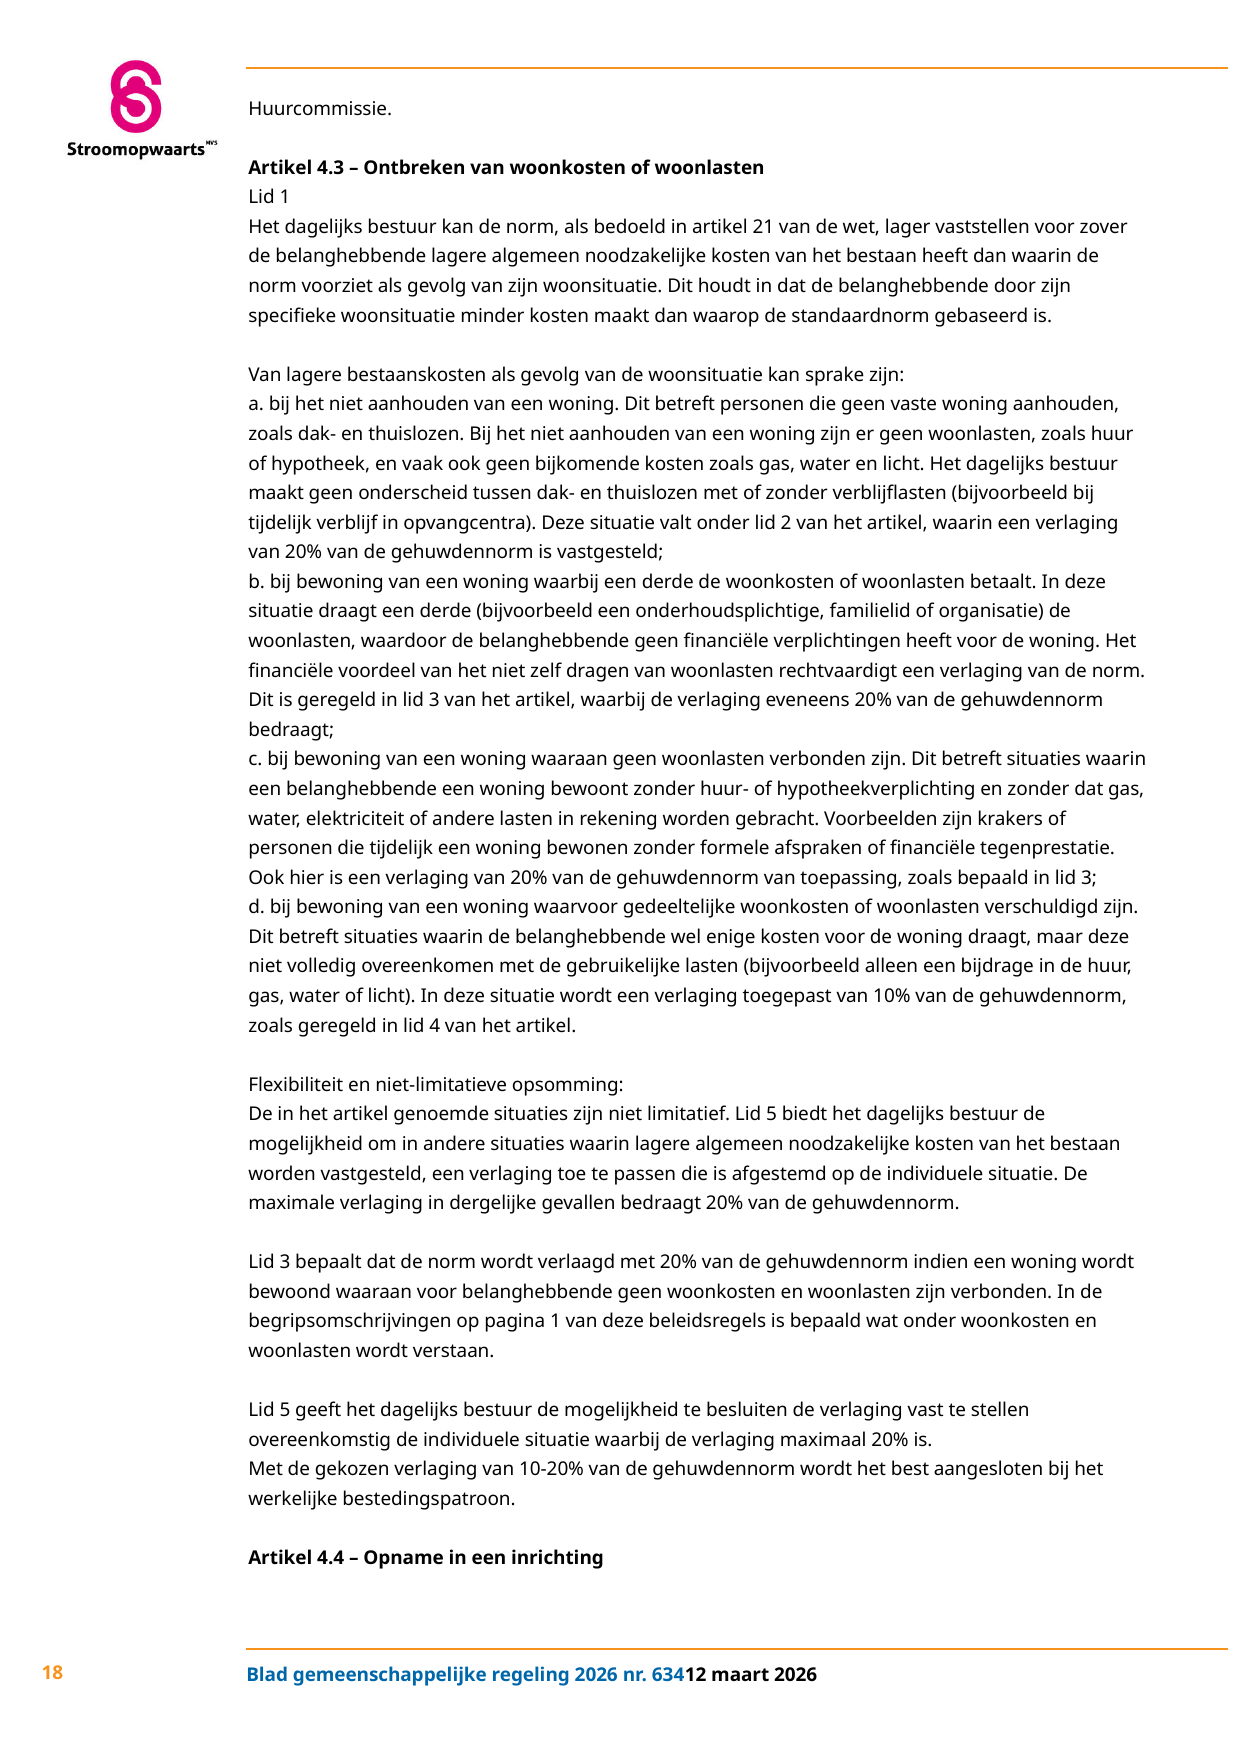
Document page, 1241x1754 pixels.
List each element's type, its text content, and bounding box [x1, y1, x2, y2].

text Artikel 4.4 – Opname in een inrichting [248, 1544, 1152, 1570]
text Lid 5 geeft het dagelijks bestuur de mogelijkheid te besluiten de verlaging vast te stellen overeenkomstig de individuele situatie waarbij de verlaging maximaal 20% is. [248, 1396, 1152, 1452]
text Huurcommissie. [248, 95, 1152, 121]
text b. bij bewoning van een woning waarbij een derde de woonkosten of woonlasten betaalt. In deze situatie draagt een derde (bijvoorbeeld een onderhoudsplichtige, familielid of organisatie) de woonlasten, waardoor de belanghebbende geen financiële verplichtingen heeft voor de woning. Het financiële voordeel van het niet zelf dragen van woonlasten rechtvaardigt een verlaging van de norm. Dit is geregeld in lid 3 van het artikel, waarbij de verlaging eveneens 20% van de gehuwdennorm bedraagt; [248, 568, 1152, 742]
text Artikel 4.3 – Ontbreken van woonkosten of woonlasten [248, 154, 1152, 180]
text Van lagere bestaanskosten als gevolg van de woonsituatie kan sprake zijn: [248, 361, 1152, 387]
text Met de gekozen verlaging van 10-20% van de gehuwdennorm wordt het best aangesloten bij het werkelijke bestedingspatroon. [248, 1456, 1152, 1511]
text Lid 1 [248, 183, 1152, 209]
text Lid 3 bepaalt dat de norm wordt verlaagd met 20% van de gehuwdennorm indien een woning wordt bewoond waaraan voor belanghebbende geen woonkosten en woonlasten zijn verbonden. In de begripsomschrijvingen op pagina 1 van deze beleidsregels is bepaald wat onder woonkosten en woonlasten wordt verstaan. [248, 1248, 1152, 1363]
text c. bij bewoning van een woning waaraan geen woonlasten verbonden zijn. Dit betreft situaties waarin een belanghebbende een woning bewoont zonder huur- of hypotheekverplichting en zonder dat gas, water, elektriciteit of andere lasten in rekening worden gebracht. Voorbeelden zijn krakers of personen die tijdelijk een woning bewonen zonder formele afspraken of financiële tegenprestatie. Ook hier is een verlaging van 20% van de gehuwdennorm van toepassing, zoals bepaald in lid 3; [248, 746, 1152, 890]
text De in het artikel genoemde situaties zijn niet limitatief. Lid 5 biedt het dagelijks bestuur de mogelijkheid om in andere situaties waarin lagere algemeen noodzakelijke kosten van het bestaan worden vastgesteld, een verlaging toe te passen die is afgestemd op de individuele situatie. De maximale verlaging in dergelijke gevallen bedraagt 20% van de gehuwdennorm. [248, 1101, 1152, 1215]
text d. bij bewoning van een woning waarvoor gedeeltelijke woonkosten of woonlasten verschuldigd zijn. Dit betreft situaties waarin de belanghebbende wel enige kosten voor de woning draagt, maar deze niet volledig overeenkomen met de gebruikelijke lasten (bijvoorbeeld alleen een bijdrage in de huur, gas, water of licht). In deze situatie wordt een verlaging toegepast van 10% van de gehuwdennorm, zoals geregeld in lid 4 van het artikel. [248, 893, 1152, 1038]
text Flexibiliteit en niet-limitatieve opsomming: [248, 1071, 1152, 1097]
text a. bij het niet aanhouden van een woning. Dit betreft personen die geen vaste woning aanhouden, zoals dak- en thuislozen. Bij het niet aanhouden van een woning zijn er geen woonlasten, zoals huur of hypotheek, en vaak ook geen bijkomende kosten zoals gas, water en licht. Het dagelijks bestuur maakt geen onderscheid tussen dak- en thuislozen met of zonder verblijflasten (bijvoorbeeld bij tijdelijk verblijf in opvangcentra). Deze situatie valt onder lid 2 van het artikel, waarin een verlaging van 20% van de gehuwdennorm is vastgesteld; [248, 391, 1152, 564]
picture [41, 47, 231, 172]
text Het dagelijks bestuur kan de norm, als bedoeld in artikel 21 van de wet, lager vaststellen voor zover de belanghebbende lagere algemeen noodzakelijke kosten van het bestaan heeft dan waarin de norm voorziet als gevolg van zijn woonsituatie. Dit houdt in dat de belanghebbende door zijn specifieke woonsituatie minder kosten maakt dan waarop de standaardnorm gebaseerd is. [248, 213, 1152, 328]
